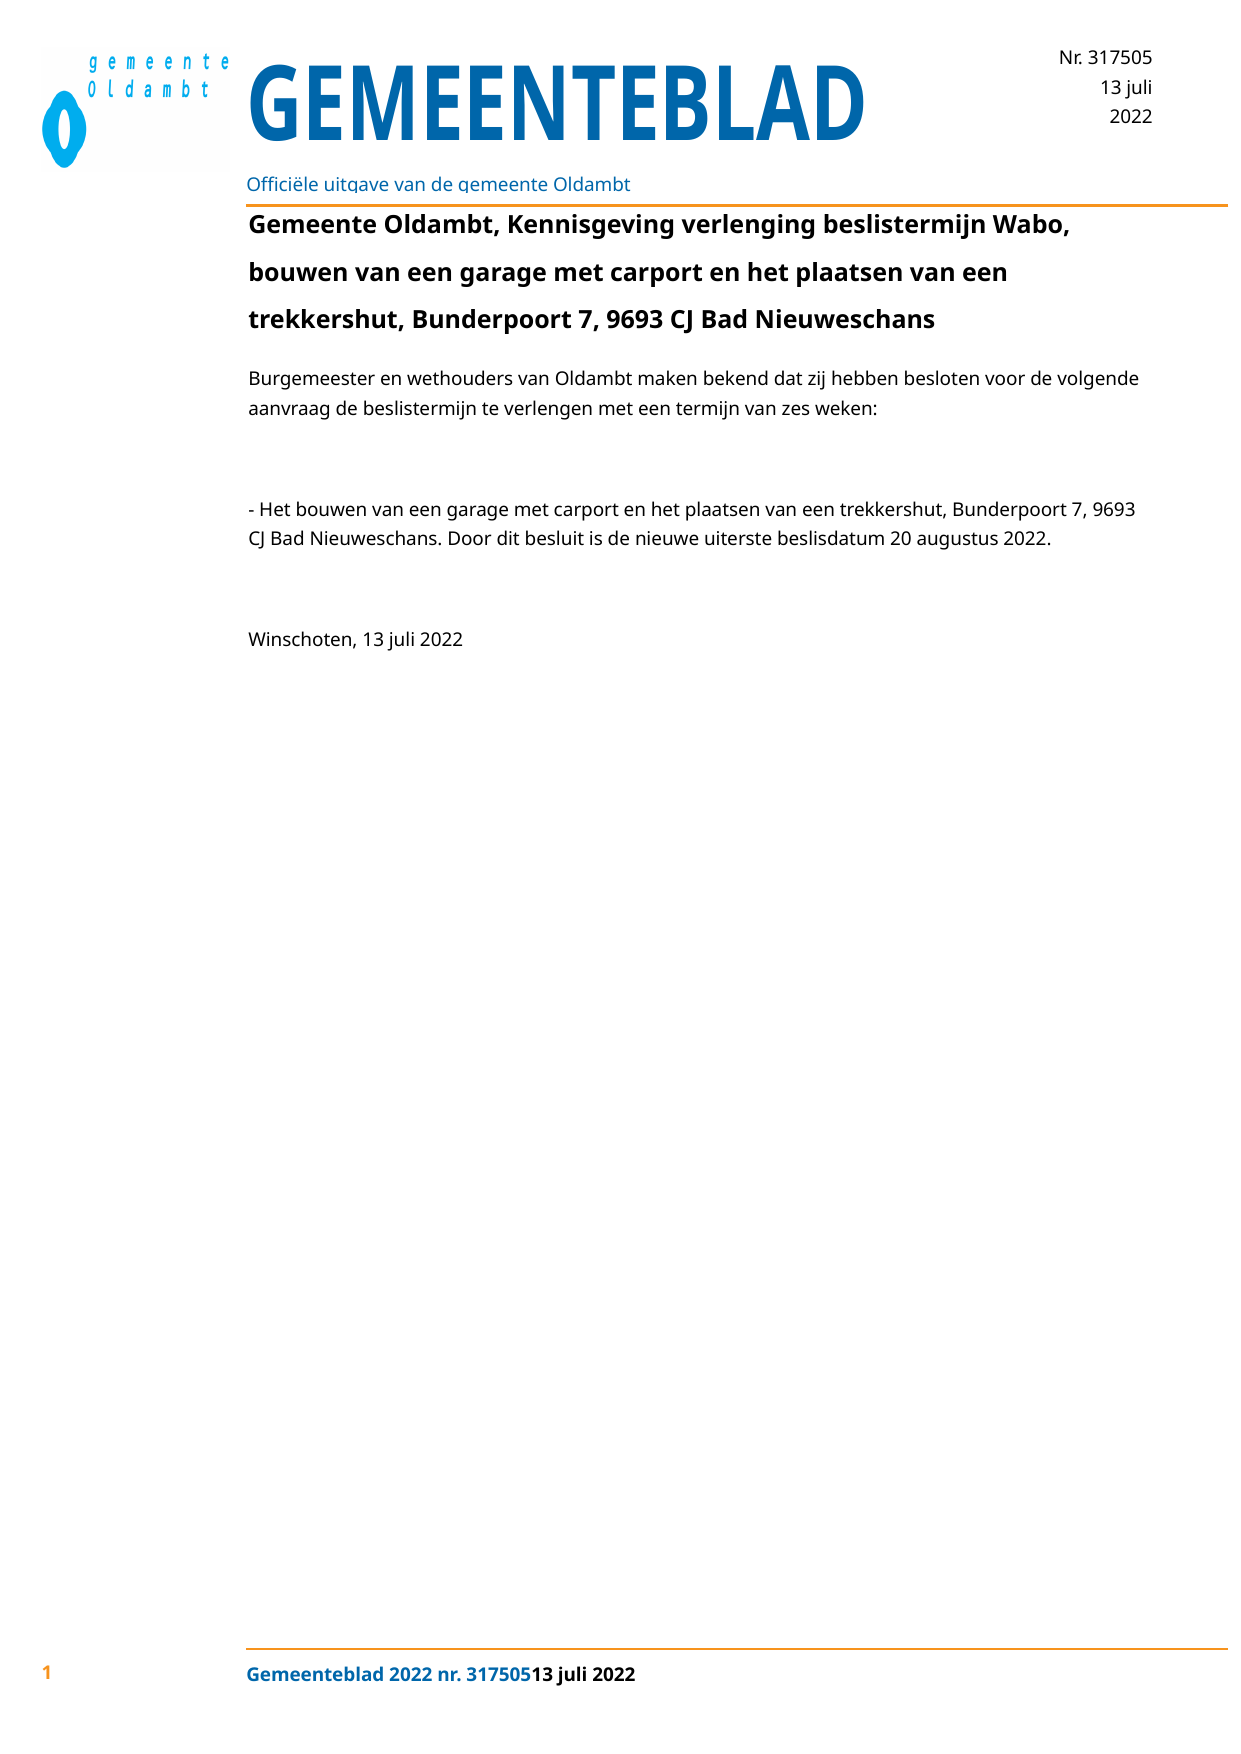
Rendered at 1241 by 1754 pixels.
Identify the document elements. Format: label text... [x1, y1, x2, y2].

text - Het bouwen van een garage met carport en het plaatsen van een trekkershut, Bunderpoort 7, 9693 CJ Bad Nieuweschans. Door dit besluit is de nieuwe uiterste beslisdatum 20 augustus 2022. [248, 496, 1152, 551]
text Gemeente Oldambt, Kennisgeving verlenging beslistermijn Wabo, bouwen van een garage met carport en het plaatsen van een trekkershut, Bunderpoort 7, 9693 CJ Bad Nieuweschans [248, 207, 1152, 336]
text Winschoten, 13 juli 2022 [248, 626, 1152, 652]
picture [41, 47, 231, 172]
text Burgemeester en wethouders van Oldambt maken bekend dat zij hebben besloten voor de volgende aanvraag de beslistermijn te verlengen met een termijn van zes weken: [248, 366, 1152, 421]
